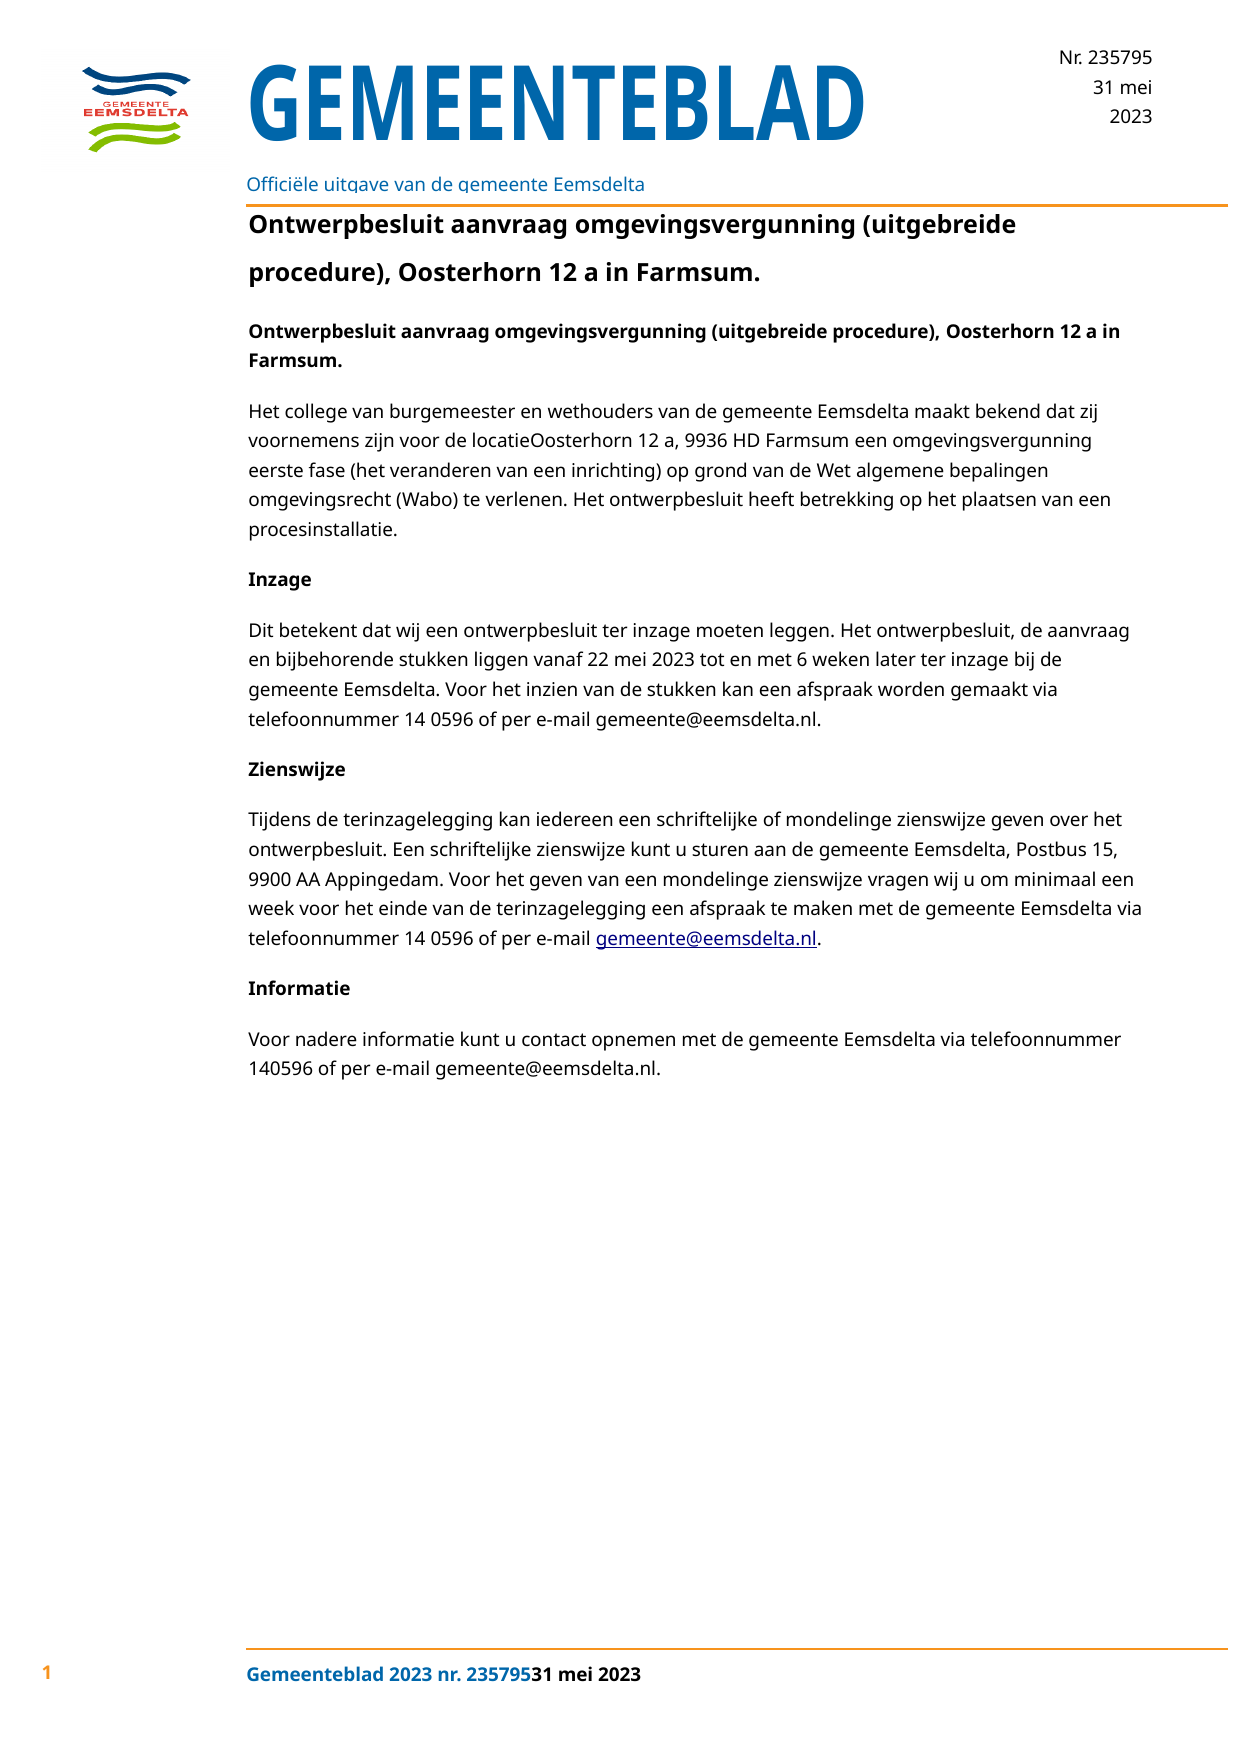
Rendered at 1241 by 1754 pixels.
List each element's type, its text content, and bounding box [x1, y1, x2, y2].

text Voor nadere informatie kunt u contact opnemen met de gemeente Eemsdelta via telefoonnummer 140596 of per e-mail gemeente@eemsdelta.nl. [248, 1026, 1152, 1081]
text Tijdens de terinzagelegging kan iedereen een schriftelijke of mondelinge zienswijze geven over het ontwerpbesluit. Een schriftelijke zienswijze kunt u sturen aan de gemeente Eemsdelta, Postbus 15, 9900 AA Appingedam. Voor het geven van een mondelinge zienswijze vragen wij u om minimaal een week voor het einde van de terinzagelegging een afspraak te maken met de gemeente Eemsdelta via telefoonnummer 14 0596 of per e-mail gemeente@eemsdelta.nl. [248, 807, 1152, 951]
text Zienswijze [248, 756, 1152, 782]
text Ontwerpbesluit aanvraag omgevingsvergunning (uitgebreide procedure), Oosterhorn 12 a in Farmsum. [248, 207, 1152, 288]
text Inzage [248, 567, 1152, 592]
text Ontwerpbesluit aanvraag omgevingsvergunning (uitgebreide procedure), Oosterhorn 12 a in Farmsum. [248, 318, 1152, 373]
picture [41, 47, 231, 172]
text Het college van burgemeester en wethouders van de gemeente Eemsdelta maakt bekend dat zij voornemens zijn voor de locatieOosterhorn 12 a, 9936 HD Farmsum een omgevingsvergunning eerste fase (het veranderen van een inrichting) op grond van de Wet algemene bepalingen omgevingsrecht (Wabo) te verlenen. Het ontwerpbesluit heeft betrekking op het plaatsen van een procesinstallatie. [248, 398, 1152, 542]
text Dit betekent dat wij een ontwerpbesluit ter inzage moeten leggen. Het ontwerpbesluit, de aanvraag en bijbehorende stukken liggen vanaf 22 mei 2023 tot en met 6 weken later ter inzage bij de gemeente Eemsdelta. Voor het inzien van de stukken kan een afspraak worden gemaakt via telefoonnummer 14 0596 of per e-mail gemeente@eemsdelta.nl. [248, 617, 1152, 732]
text Informatie [248, 975, 1152, 1001]
